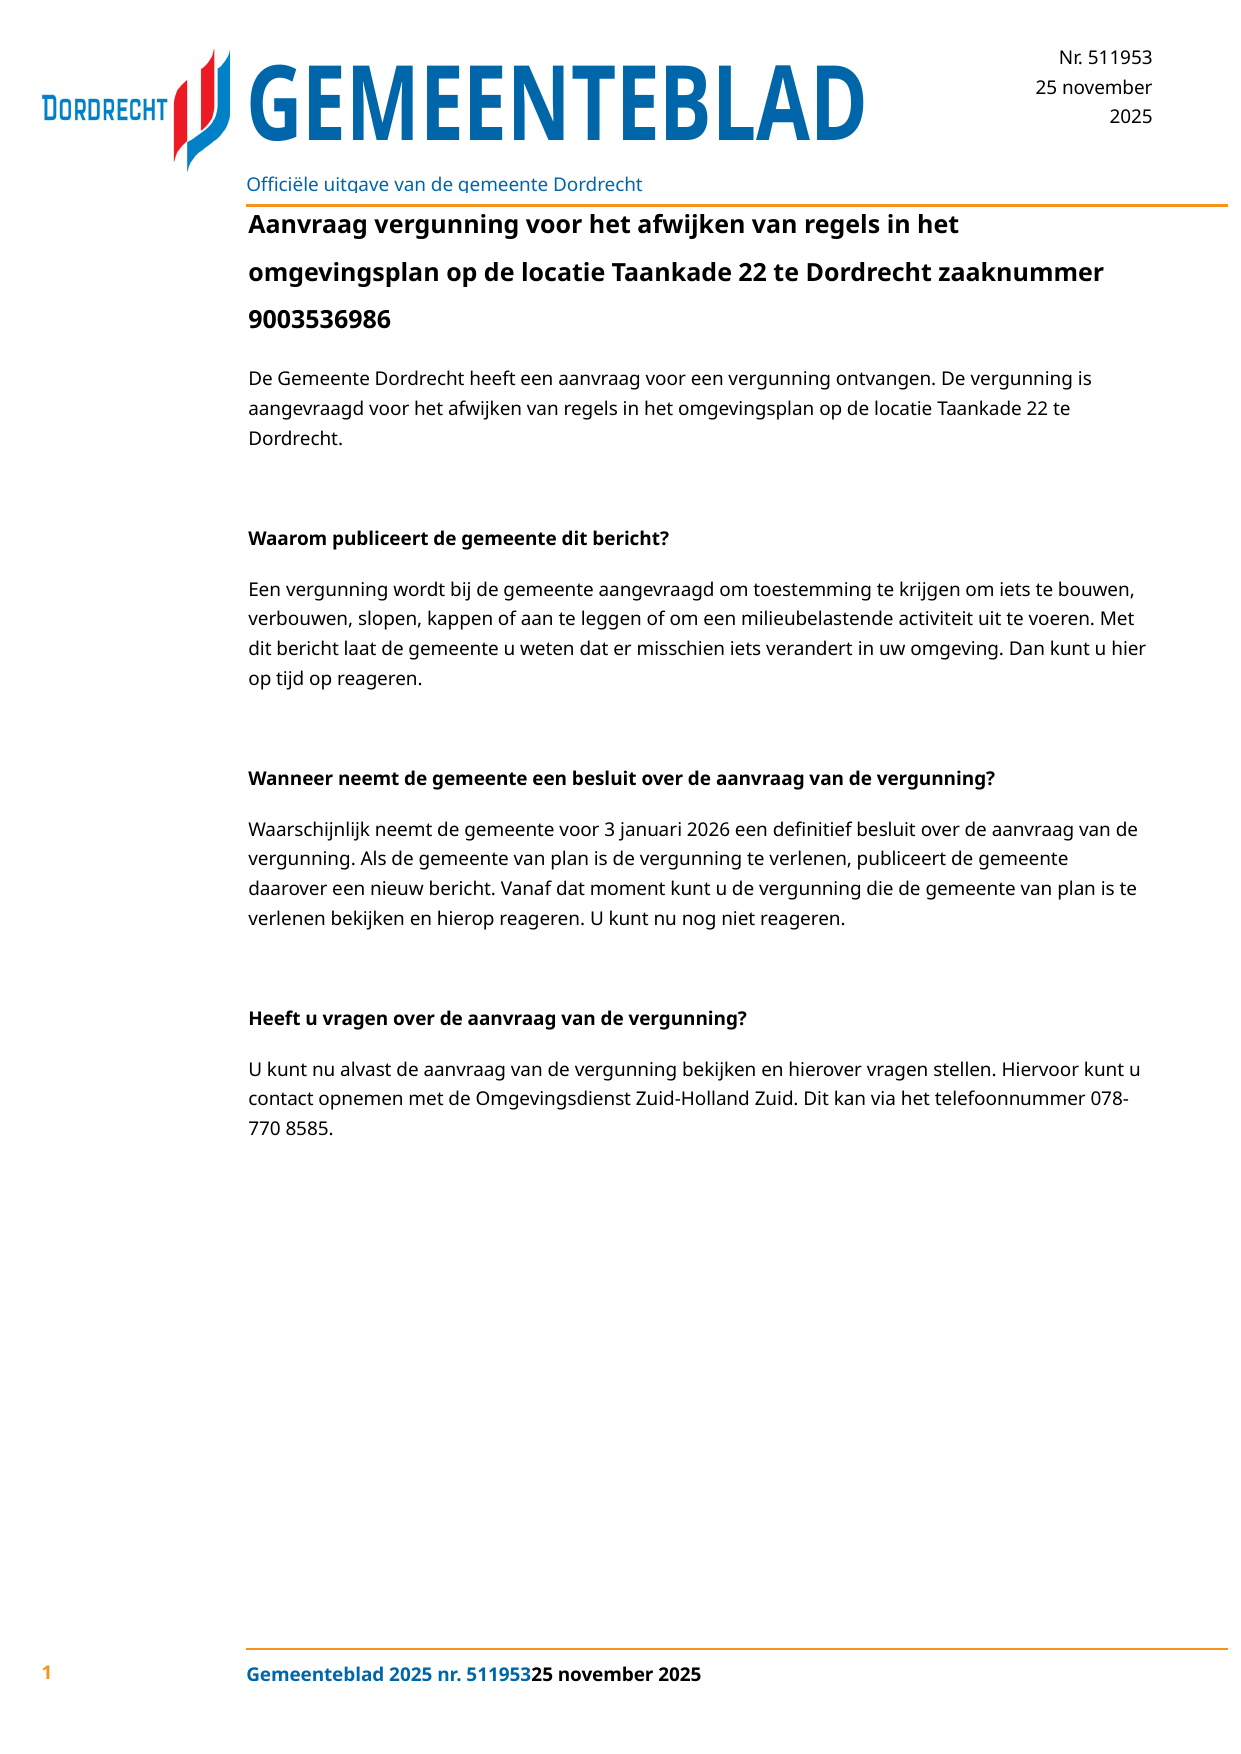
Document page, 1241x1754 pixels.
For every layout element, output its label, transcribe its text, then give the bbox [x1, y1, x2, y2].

text Waarom publiceert de gemeente dit bericht? [248, 526, 1152, 551]
text Heeft u vragen over de aanvraag van de vergunning? [248, 1006, 1152, 1031]
picture [41, 47, 231, 172]
text Wanneer neemt de gemeente een besluit over de aanvraag van de vergunning? [248, 766, 1152, 791]
text De Gemeente Dordrecht heeft een aanvraag voor een vergunning ontvangen. De vergunning is aangevraagd voor het afwijken van regels in het omgevingsplan op de locatie Taankade 22 te Dordrecht. [248, 366, 1152, 450]
text Waarschijnlijk neemt de gemeente voor 3 januari 2026 een definitief besluit over de aanvraag van de vergunning. Als de gemeente van plan is de vergunning te verlenen, publiceert de gemeente daarover een nieuw bericht. Vanaf dat moment kunt u de vergunning die de gemeente van plan is te verlenen bekijken en hierop reageren. U kunt nu nog niet reageren. [248, 816, 1152, 930]
text U kunt nu alvast de aanvraag van de vergunning bekijken en hierover vragen stellen. Hiervoor kunt u contact opnemen met de Omgevingsdienst Zuid-Holland Zuid. Dit kan via het telefoonnummer 078-770 8585. [248, 1056, 1152, 1141]
text Aanvraag vergunning voor het afwijken van regels in het omgevingsplan op de locatie Taankade 22 te Dordrecht zaaknummer 9003536986 [248, 207, 1152, 336]
text Een vergunning wordt bij de gemeente aangevraagd om toestemming te krijgen om iets te bouwen, verbouwen, slopen, kappen of aan te leggen of om een milieubelastende activiteit uit te voeren. Met dit bericht laat de gemeente u weten dat er misschien iets verandert in uw omgeving. Dan kunt u hier op tijd op reageren. [248, 576, 1152, 690]
